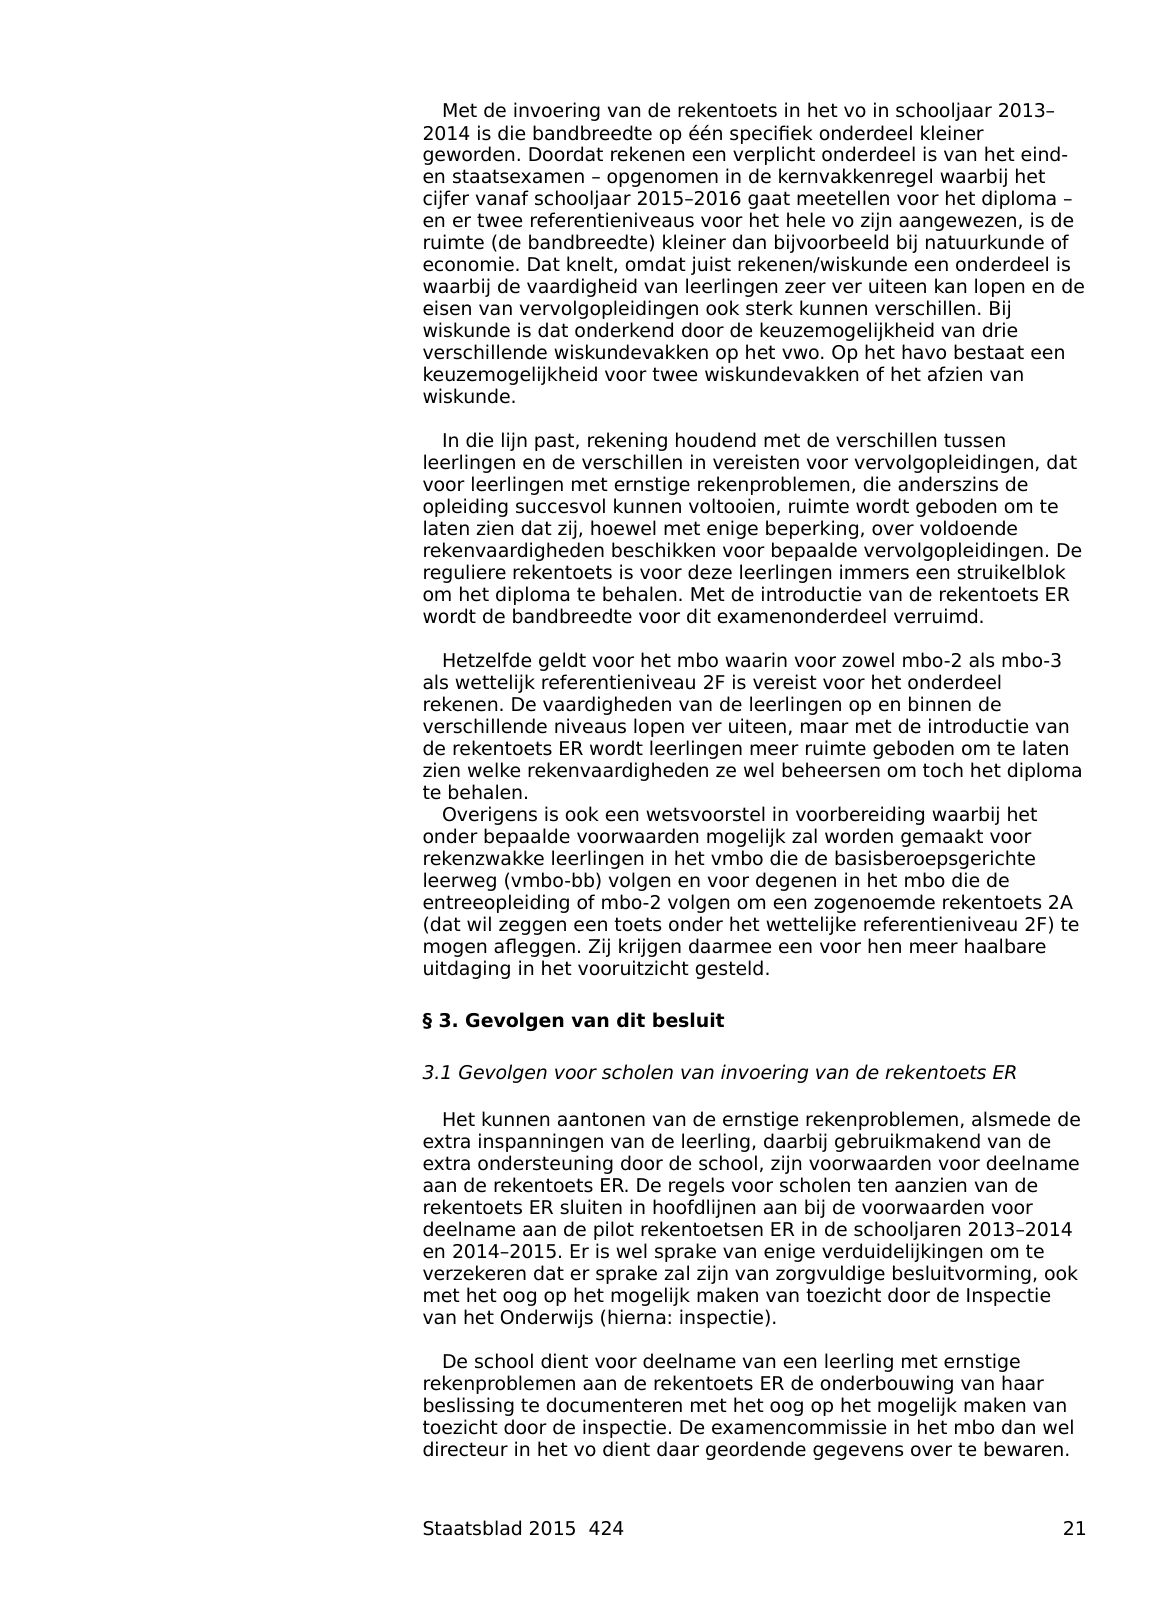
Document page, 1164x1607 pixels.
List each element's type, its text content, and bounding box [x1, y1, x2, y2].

text In die lijn past, rekening houdend met de verschillen tussen leerlingen en de verschillen in vereisten voor vervolgopleidingen, dat voor leerlingen met ernstige rekenproblemen, die anderszins de opleiding succesvol kunnen voltooien, ruimte wordt geboden om te laten zien dat zij, hoewel met enige beperking, over voldoende rekenvaardigheden beschikken voor bepaalde vervolgopleidingen. De reguliere rekentoets is voor deze leerlingen immers een struikelblok om het diploma te behalen. Met de introductie van de rekentoets ER wordt de bandbreedte voor dit examenonderdeel verruimd. [422, 430, 1087, 628]
text Met de invoering van de rekentoets in het vo in schooljaar 2013–2014 is die bandbreedte op één specifiek onderdeel kleiner geworden. Doordat rekenen een verplicht onderdeel is van het eind- en staatsexamen – opgenomen in de kernvakkenregel waarbij het cijfer vanaf schooljaar 2015–2016 gaat meetellen voor het diploma – en er twee referentieniveaus voor het hele vo zijn aangewezen, is de ruimte (de bandbreedte) kleiner dan bijvoorbeeld bij natuurkunde of economie. Dat knelt, omdat juist rekenen/wiskunde een onderdeel is waarbij de vaardigheid van leerlingen zeer ver uiteen kan lopen en de eisen van vervolgopleidingen ook sterk kunnen verschillen. Bij wiskunde is dat onderkend door de keuzemogelijkheid van drie verschillende wiskundevakken op het vwo. Op het havo bestaat een keuzemogelijkheid voor twee wiskundevakken of het afzien van wiskunde. [422, 100, 1087, 408]
text Overigens is ook een wetsvoorstel in voorbereiding waarbij het onder bepaalde voorwaarden mogelijk zal worden gemaakt voor rekenzwakke leerlingen in het vmbo die de basisberoepsgerichte leerweg (vmbo-bb) volgen en voor degenen in het mbo die de entreeopleiding of mbo-2 volgen om een zogenoemde rekentoets 2A (dat wil zeggen een toets onder het wettelijke referentieniveau 2F) te mogen afleggen. Zij krijgen daarmee een voor hen meer haalbare uitdaging in het vooruitzicht gesteld. [422, 804, 1087, 980]
text Hetzelfde geldt voor het mbo waarin voor zowel mbo-2 als mbo-3 als wettelijk referentieniveau 2F is vereist voor het onderdeel rekenen. De vaardigheden van de leerlingen op en binnen de verschillende niveaus lopen ver uiteen, maar met de introductie van de rekentoets ER wordt leerlingen meer ruimte geboden om te laten zien welke rekenvaardigheden ze wel beheersen om toch het diploma te behalen. [422, 650, 1087, 804]
subtitle 3.1 Gevolgen voor scholen van invoering van de rekentoets ER [422, 1062, 1087, 1084]
subtitle § 3. Gevolgen van dit besluit [422, 1010, 1087, 1032]
text De school dient voor deelname van een leerling met ernstige rekenproblemen aan de rekentoets ER de onderbouwing van haar beslissing te documenteren met het oog op het mogelijk maken van toezicht door de inspectie. De examencommissie in het mbo dan wel directeur in het vo dient daar geordende gegevens over te bewaren. [422, 1351, 1087, 1461]
text Het kunnen aantonen van de ernstige rekenproblemen, alsmede de extra inspanningen van de leerling, daarbij gebruikmakend van de extra ondersteuning door de school, zijn voorwaarden voor deelname aan de rekentoets ER. De regels voor scholen ten aanzien van de rekentoets ER sluiten in hoofdlijnen aan bij de voorwaarden voor deelname aan de pilot rekentoetsen ER in de schooljaren 2013–2014 en 2014–2015. Er is wel sprake van enige verduidelijkingen om te verzekeren dat er sprake zal zijn van zorgvuldige besluitvorming, ook met het oog op het mogelijk maken van toezicht door de Inspectie van het Onderwijs (hierna: inspectie). [422, 1109, 1087, 1329]
